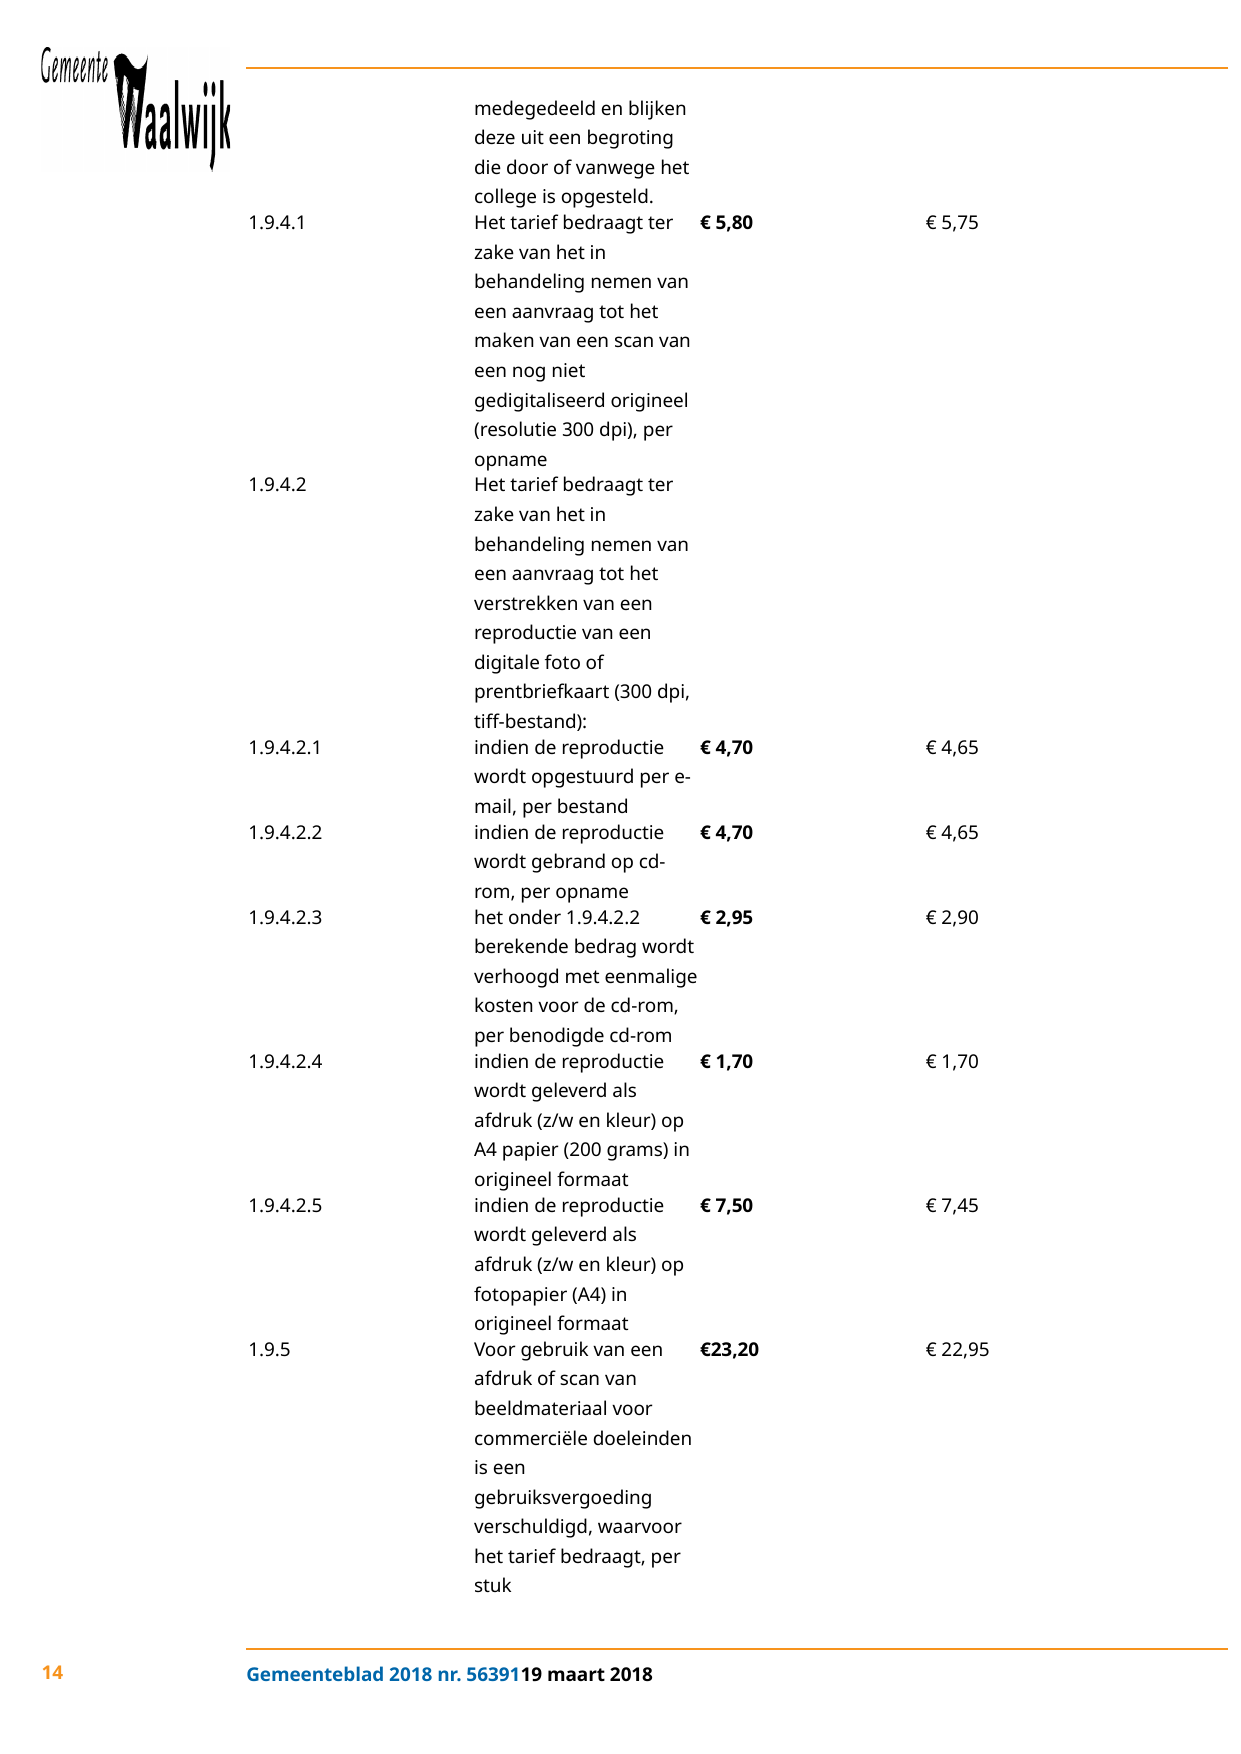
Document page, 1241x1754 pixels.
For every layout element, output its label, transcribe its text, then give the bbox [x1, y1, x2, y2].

table_cell € 7,45 [926, 1192, 1152, 1336]
table_cell het onder 1.9.4.2.2 berekende bedrag wordt verhoogd met eenmalige kosten voor de cd-rom, per benodigde cd-rom [474, 904, 700, 1048]
table_cell € 5,80 [700, 209, 926, 472]
table_cell € 2,90 [926, 904, 1152, 1048]
table_cell Het tarief bedraagt ter zake van het in behandeling nemen van een aanvraag tot het verstrekken van een reproductie van een digitale foto of prentbriefkaart (300 dpi, tiff-bestand): [474, 472, 700, 734]
table_cell Het tarief bedraagt ter zake van het in behandeling nemen van een aanvraag tot het maken van een scan van een nog niet gedigitaliseerd origineel (resolutie 300 dpi), per opname [474, 209, 700, 472]
table_cell 1.9.4.2.2 [248, 819, 474, 904]
table_cell € 4,70 [700, 734, 926, 819]
table_cell € 7,50 [700, 1192, 926, 1336]
table_cell 1.9.4.2.1 [248, 734, 474, 819]
table_cell 1.9.4.2.3 [248, 904, 474, 1048]
table_cell € 4,65 [926, 734, 1152, 819]
table_cell Voor gebruik van een afdruk of scan van beeldmateriaal voor commerciële doeleinden is een gebruiksvergoeding verschuldigd, waarvoor het tarief bedraagt, per stuk [474, 1336, 700, 1598]
table_cell € 1,70 [926, 1048, 1152, 1192]
table_cell 1.9.4.2.4 [248, 1048, 474, 1192]
table_cell indien de reproductie wordt geleverd als afdruk (z/w en kleur) op fotopapier (A4) in origineel formaat [474, 1192, 700, 1336]
table_cell € 4,65 [926, 819, 1152, 904]
table_cell [700, 95, 926, 209]
table_cell indien de reproductie wordt opgestuurd per e-mail, per bestand [474, 734, 700, 819]
table_cell € 2,95 [700, 904, 926, 1048]
table_cell medegedeeld en blijken deze uit een begroting die door of vanwege het college is opgesteld. [474, 95, 700, 209]
table_cell [926, 472, 1152, 734]
table_cell indien de reproductie wordt geleverd als afdruk (z/w en kleur) op A4 papier (200 grams) in origineel formaat [474, 1048, 700, 1192]
table_cell [700, 472, 926, 734]
table_cell [248, 95, 474, 209]
table_cell €23,20 [700, 1336, 926, 1598]
table_cell € 5,75 [926, 209, 1152, 472]
table_cell [926, 95, 1152, 209]
table_cell € 22,95 [926, 1336, 1152, 1598]
table_cell 1.9.4.2 [248, 472, 474, 734]
table_cell € 1,70 [700, 1048, 926, 1192]
picture [41, 47, 231, 172]
table_cell 1.9.4.1 [248, 209, 474, 472]
table_cell € 4,70 [700, 819, 926, 904]
table_cell 1.9.4.2.5 [248, 1192, 474, 1336]
table_cell 1.9.5 [248, 1336, 474, 1598]
table_cell indien de reproductie wordt gebrand op cd-rom, per opname [474, 819, 700, 904]
